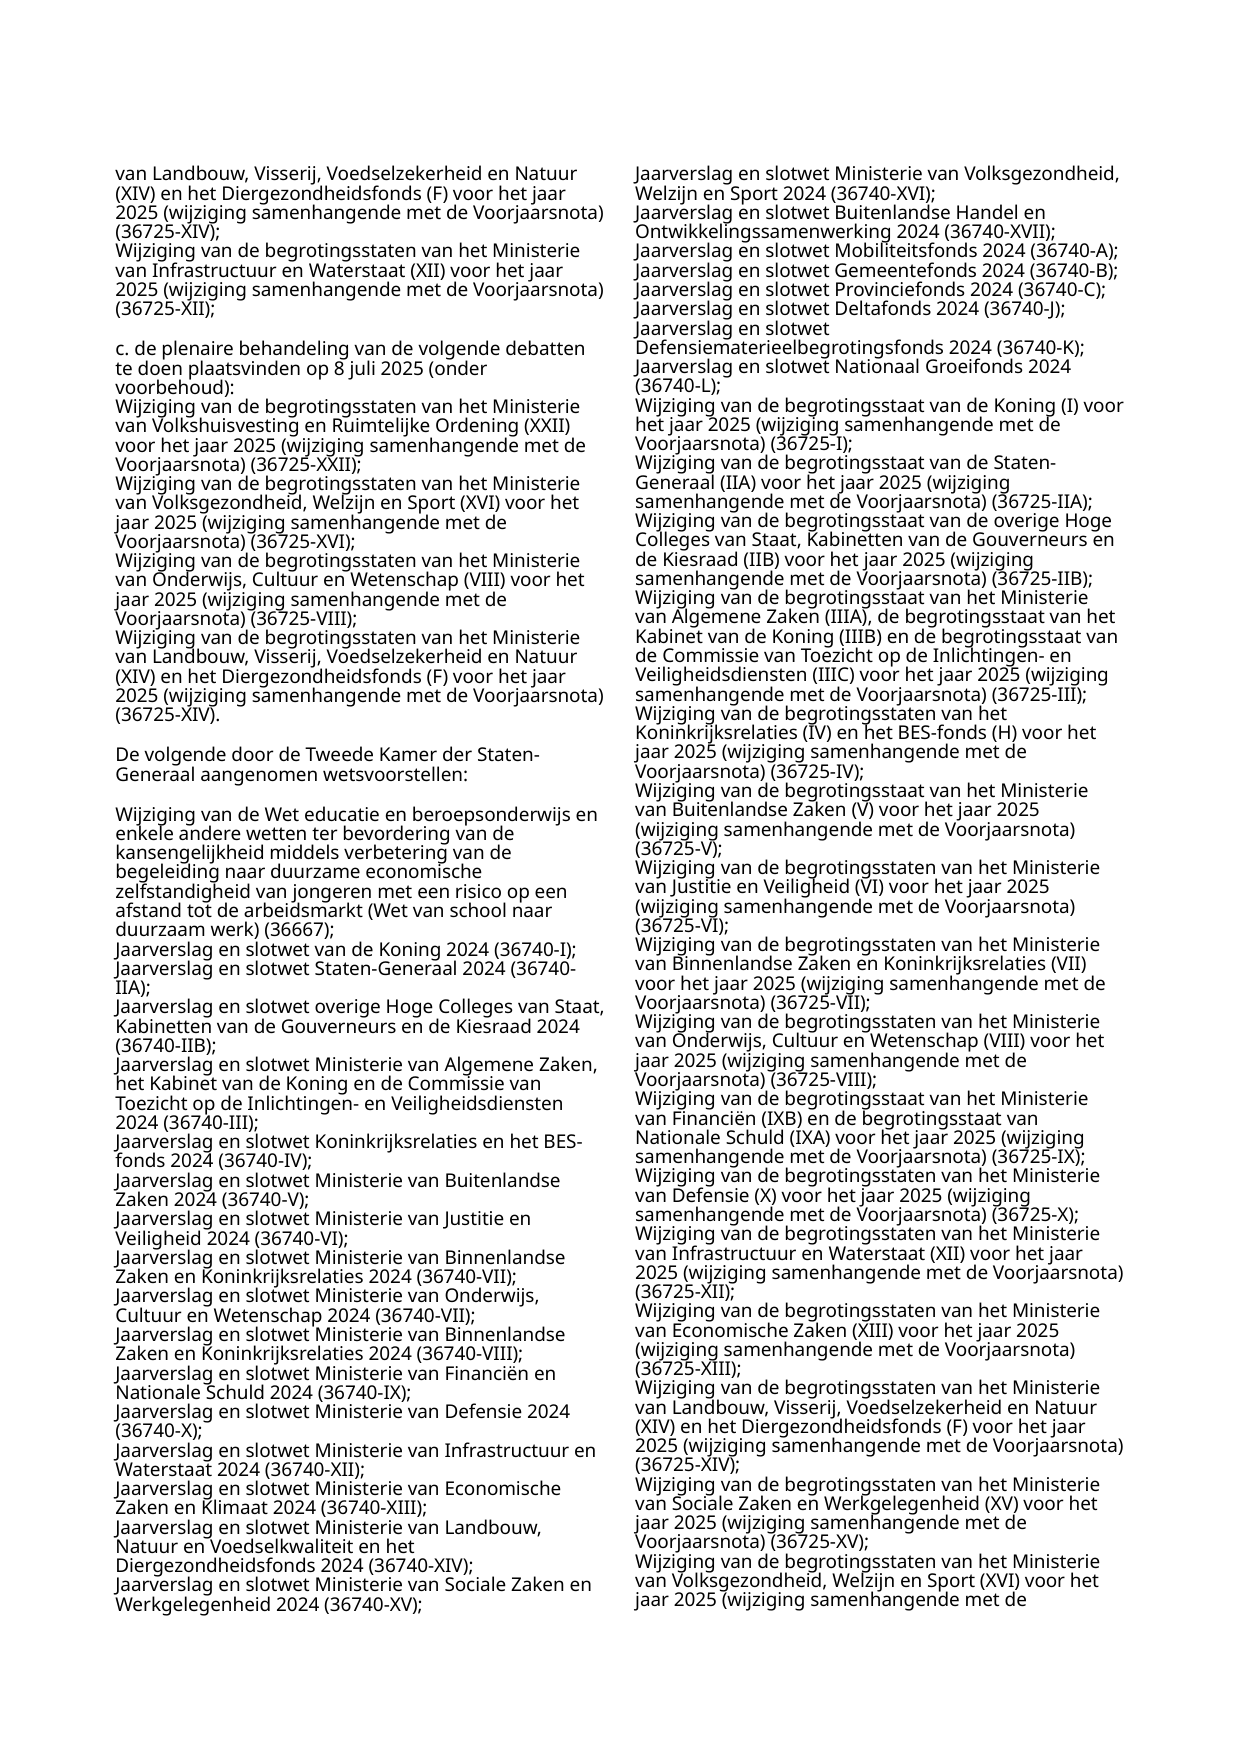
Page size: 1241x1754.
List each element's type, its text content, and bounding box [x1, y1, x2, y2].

text van Landbouw, Visserij, Voedselzekerheid en Natuur (XIV) en het Diergezondheidsfonds (F) voor het jaar 2025 (wijziging samenhangende met de Voorjaarsnota) (36725-XIV); [115, 165, 605, 242]
text Jaarverslag en slotwet Provinciefonds 2024 (36740-C); [635, 281, 1125, 300]
text Wijziging van de begrotingsstaten van het Ministerie van Onderwijs, Cultuur en Wetenschap (VIII) voor het jaar 2025 (wijziging samenhangende met de Voorjaarsnota) (36725-VIII); [115, 552, 605, 629]
text Jaarverslag en slotwet Ministerie van Landbouw, Natuur en Voedselkwaliteit en het Diergezondheidsfonds 2024 (36740-XIV); [115, 1519, 605, 1576]
text Jaarverslag en slotwet Ministerie van Sociale Zaken en Werkgelegenheid 2024 (36740-XV); [115, 1576, 605, 1615]
text Wijziging van de begrotingsstaten van het Ministerie van Volksgezondheid, Welzijn en Sport (XVI) voor het jaar 2025 (wijziging samenhangende met de [635, 1553, 1125, 1611]
text Jaarverslag en slotwet Ministerie van Binnenlandse Zaken en Koninkrijksrelaties 2024 (36740-VIII); [115, 1326, 605, 1364]
text Jaarverslag en slotwet Ministerie van Infrastructuur en Waterstaat 2024 (36740-XII); [115, 1442, 605, 1480]
text Jaarverslag en slotwet Staten-Generaal 2024 (36740-IIA); [115, 960, 605, 998]
text Wijziging van de begrotingsstaat van de Koning (I) voor het jaar 2025 (wijziging samenhangende met de Voorjaarsnota) (36725-I); [635, 397, 1125, 454]
text Jaarverslag en slotwet van de Koning 2024 (36740-I); [115, 941, 605, 960]
text Jaarverslag en slotwet Buitenlandse Handel en Ontwikkelingssamenwerking 2024 (36740-XVII); [635, 204, 1125, 242]
text Wijziging van de begrotingsstaat van de overige Hoge Colleges van Staat, Kabinetten van de Gouverneurs en de Kiesraad (IIB) voor het jaar 2025 (wijziging samenhangende met de Voorjaarsnota) (36725-IIB); [635, 512, 1125, 589]
text Jaarverslag en slotwet Ministerie van Financiën en Nationale Schuld 2024 (36740-IX); [115, 1364, 605, 1403]
text Wijziging van de begrotingsstaat van het Ministerie van Buitenlandse Zaken (V) voor het jaar 2025 (wijziging samenhangende met de Voorjaarsnota) (36725-V); [635, 782, 1125, 859]
text Wijziging van de begrotingsstaten van het Ministerie van Justitie en Veiligheid (VI) voor het jaar 2025 (wijziging samenhangende met de Voorjaarsnota) (36725-VI); [635, 859, 1125, 936]
text Wijziging van de begrotingsstaten van het Ministerie van Onderwijs, Cultuur en Wetenschap (VIII) voor het jaar 2025 (wijziging samenhangende met de Voorjaarsnota) (36725-VIII); [635, 1013, 1125, 1090]
text Jaarverslag en slotwet Ministerie van Algemene Zaken, het Kabinet van de Koning en de Commissie van Toezicht op de Inlichtingen- en Veiligheidsdiensten 2024 (36740-III); [115, 1056, 605, 1133]
text Wijziging van de begrotingsstaten van het Ministerie van Volksgezondheid, Welzijn en Sport (XVI) voor het jaar 2025 (wijziging samenhangende met de Voorjaarsnota) (36725-XVI); [115, 475, 605, 552]
text c. de plenaire behandeling van de volgende debatten te doen plaatsvinden op 8 juli 2025 (onder voorbehoud): [115, 340, 605, 398]
text Jaarverslag en slotwet Ministerie van Defensie 2024 (36740-X); [115, 1403, 605, 1442]
text Jaarverslag en slotwet Nationaal Groeifonds 2024 (36740-L); [635, 358, 1125, 397]
text Wijziging van de begrotingsstaten van het Ministerie van Landbouw, Visserij, Voedselzekerheid en Natuur (XIV) en het Diergezondheidsfonds (F) voor het jaar 2025 (wijziging samenhangende met de Voorjaarsnota) (36725-XIV). [115, 629, 605, 726]
text Jaarverslag en slotwet Ministerie van Binnenlandse Zaken en Koninkrijksrelaties 2024 (36740-VII); [115, 1249, 605, 1287]
text Wijziging van de begrotingsstaten van het Ministerie van Landbouw, Visserij, Voedselzekerheid en Natuur (XIV) en het Diergezondheidsfonds (F) voor het jaar 2025 (wijziging samenhangende met de Voorjaarsnota) (36725-XIV); [635, 1379, 1125, 1476]
text Jaarverslag en slotwet Ministerie van Buitenlandse Zaken 2024 (36740-V); [115, 1172, 605, 1210]
text Jaarverslag en slotwet Mobiliteitsfonds 2024 (36740-A); [635, 242, 1125, 262]
text Jaarverslag en slotwet Ministerie van Onderwijs, Cultuur en Wetenschap 2024 (36740-VII); [115, 1287, 605, 1326]
text Jaarverslag en slotwet overige Hoge Colleges van Staat, Kabinetten van de Gouverneurs en de Kiesraad 2024 (36740-IIB); [115, 998, 605, 1056]
text Jaarverslag en slotwet Gemeentefonds 2024 (36740-B); [635, 262, 1125, 281]
text Wijziging van de begrotingsstaten van het Ministerie van Binnenlandse Zaken en Koninkrijksrelaties (VII) voor het jaar 2025 (wijziging samenhangende met de Voorjaarsnota) (36725-VII); [635, 936, 1125, 1013]
text Wijziging van de begrotingsstaten van het Koninkrijksrelaties (IV) en het BES-fonds (H) voor het jaar 2025 (wijziging samenhangende met de Voorjaarsnota) (36725-IV); [635, 705, 1125, 782]
text Wijziging van de begrotingsstaten van het Ministerie van Defensie (X) voor het jaar 2025 (wijziging samenhangende met de Voorjaarsnota) (36725-X); [635, 1167, 1125, 1225]
text De volgende door de Tweede Kamer der Staten-Generaal aangenomen wetsvoorstellen: [115, 746, 605, 785]
text Jaarverslag en slotwet Defensiematerieelbegrotingsfonds 2024 (36740-K); [635, 319, 1125, 358]
text Wijziging van de begrotingsstaten van het Ministerie van Infrastructuur en Waterstaat (XII) voor het jaar 2025 (wijziging samenhangende met de Voorjaarsnota) (36725-XII); [115, 242, 605, 319]
text Jaarverslag en slotwet Ministerie van Volksgezondheid, Welzijn en Sport 2024 (36740-XVI); [635, 165, 1125, 204]
text Wijziging van de begrotingsstaten van het Ministerie van Economische Zaken (XIII) voor het jaar 2025 (wijziging samenhangende met de Voorjaarsnota) (36725-XIII); [635, 1302, 1125, 1379]
text Jaarverslag en slotwet Deltafonds 2024 (36740-J); [635, 300, 1125, 319]
text Wijziging van de begrotingsstaat van het Ministerie van Financiën (IXB) en de begrotingsstaat van Nationale Schuld (IXA) voor het jaar 2025 (wijziging samenhangende met de Voorjaarsnota) (36725-IX); [635, 1090, 1125, 1167]
text Wijziging van de begrotingsstaten van het Ministerie van Volkshuisvesting en Ruimtelijke Ordening (XXII) voor het jaar 2025 (wijziging samenhangende met de Voorjaarsnota) (36725-XXII); [115, 398, 605, 475]
text Jaarverslag en slotwet Ministerie van Justitie en Veiligheid 2024 (36740-VI); [115, 1210, 605, 1249]
text Wijziging van de begrotingsstaat van het Ministerie van Algemene Zaken (IIIA), de begrotingsstaat van het Kabinet van de Koning (IIIB) en de begrotingsstaat van de Commissie van Toezicht op de Inlichtingen- en Veiligheidsdiensten (IIIC) voor het jaar 2025 (wijziging samenhangende met de Voorjaarsnota) (36725-III); [635, 589, 1125, 705]
text Wijziging van de begrotingsstaat van de Staten-Generaal (IIA) voor het jaar 2025 (wijziging samenhangende met de Voorjaarsnota) (36725-IIA); [635, 454, 1125, 512]
text Jaarverslag en slotwet Ministerie van Economische Zaken en Klimaat 2024 (36740-XIII); [115, 1480, 605, 1519]
text Wijziging van de begrotingsstaten van het Ministerie van Infrastructuur en Waterstaat (XII) voor het jaar 2025 (wijziging samenhangende met de Voorjaarsnota) (36725-XII); [635, 1225, 1125, 1302]
text Wijziging van de Wet educatie en beroepsonderwijs en enkele andere wetten ter bevordering van de kansengelijkheid middels verbetering van de begeleiding naar duurzame economische zelfstandigheid van jongeren met een risico op een afstand tot de arbeidsmarkt (Wet van school naar duurzaam werk) (36667); [115, 806, 605, 941]
text Wijziging van de begrotingsstaten van het Ministerie van Sociale Zaken en Werkgelegenheid (XV) voor het jaar 2025 (wijziging samenhangende met de Voorjaarsnota) (36725-XV); [635, 1476, 1125, 1553]
text Jaarverslag en slotwet Koninkrijksrelaties en het BES-fonds 2024 (36740-IV); [115, 1133, 605, 1172]
